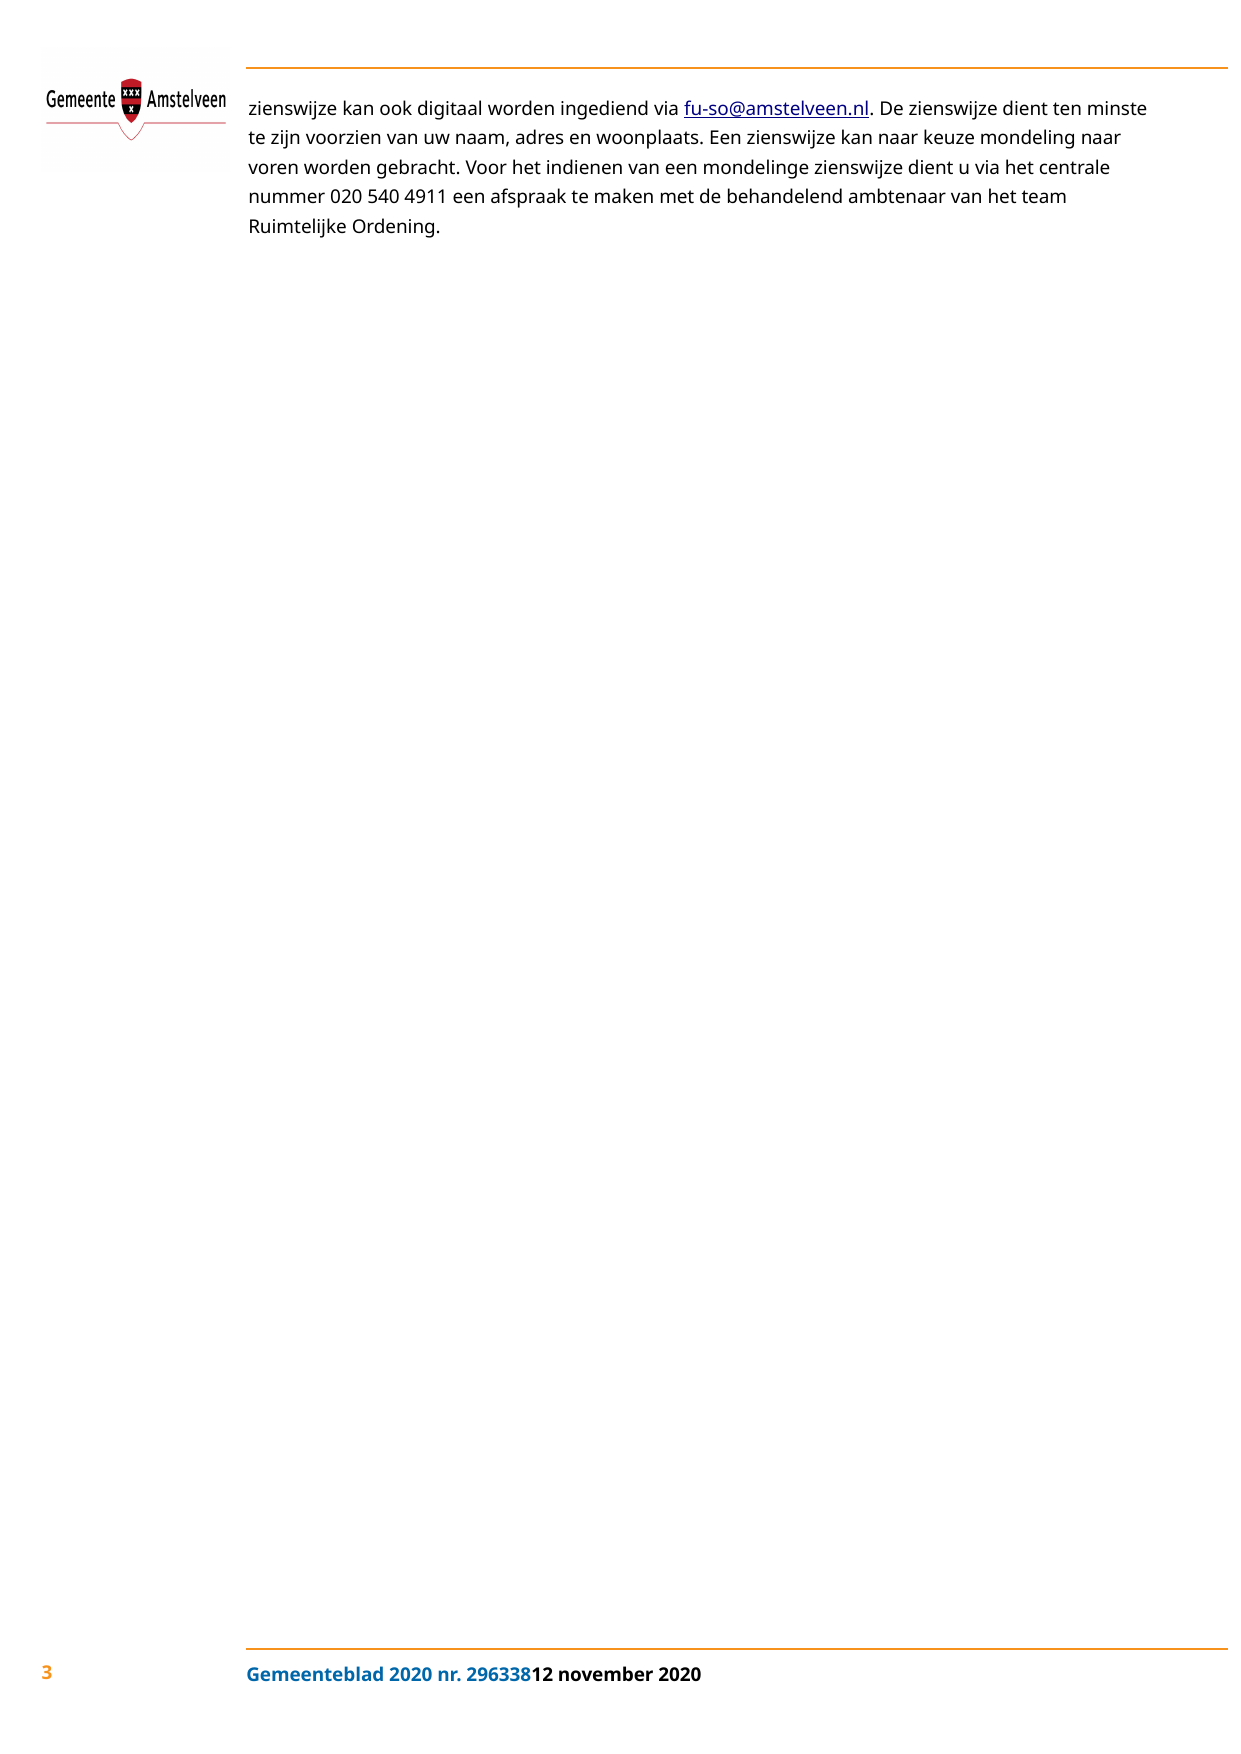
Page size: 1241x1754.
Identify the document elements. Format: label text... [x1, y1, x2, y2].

picture [41, 47, 231, 172]
text zienswijze kan ook digitaal worden ingediend via fu-so@amstelveen.nl. De zienswijze dient ten minste te zijn voorzien van uw naam, adres en woonplaats. Een zienswijze kan naar keuze mondeling naar voren worden gebracht. Voor het indienen van een mondelinge zienswijze dient u via het centrale nummer 020 540 4911 een afspraak te maken met de behandelend ambtenaar van het team Ruimtelijke Ordening. [248, 95, 1152, 239]
